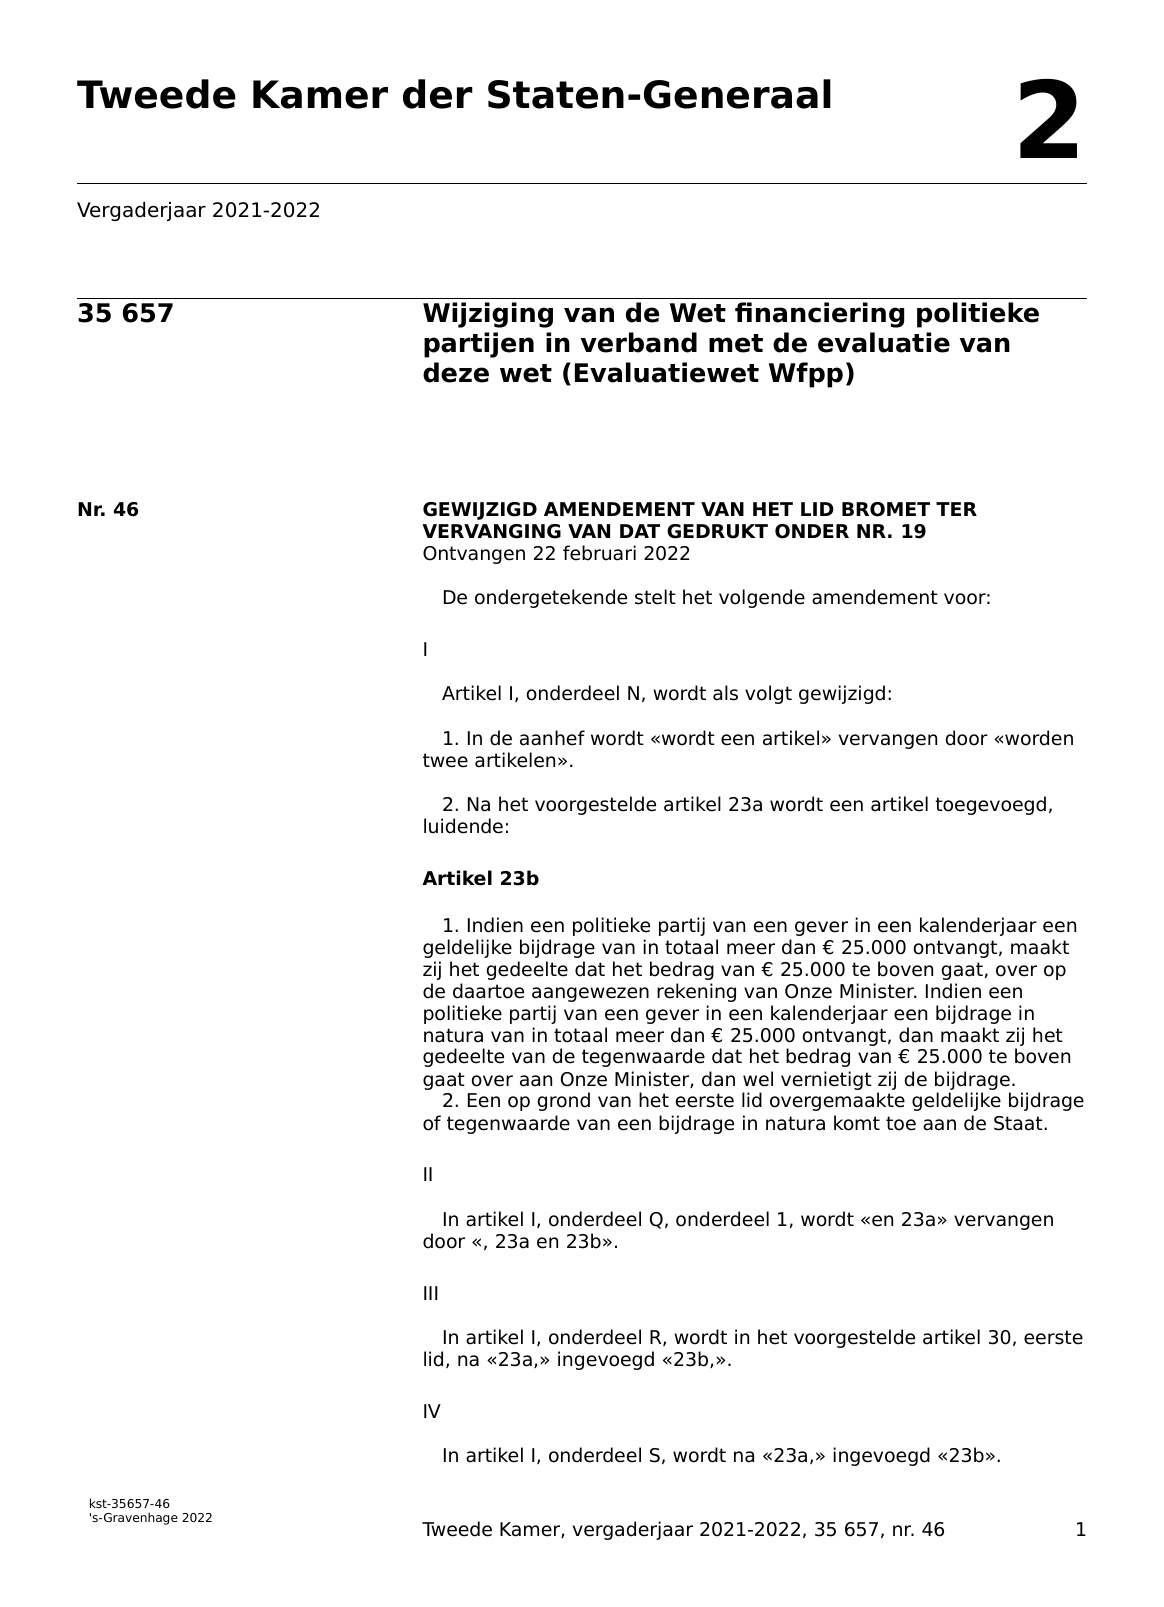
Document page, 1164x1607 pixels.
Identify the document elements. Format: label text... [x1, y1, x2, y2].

text Ontvangen 22 februari 2022 [422, 543, 1087, 565]
subtitle I [422, 639, 1087, 661]
text 1. Indien een politieke partij van een gever in een kalenderjaar een geldelijke bijdrage van in totaal meer dan € 25.000 ontvangt, maakt zij het gedeelte dat het bedrag van € 25.000 te boven gaat, over op de daartoe aangewezen rekening van Onze Minister. Indien een politieke partij van een gever in een kalenderjaar een bijdrage in natura van in totaal meer dan € 25.000 ontvangt, dan maakt zij het gedeelte van de tegenwaarde dat het bedrag van € 25.000 te boven gaat over aan Onze Minister, dan wel vernietigt zij de bijdrage. [422, 914, 1087, 1090]
text In artikel I, onderdeel R, wordt in het voorgestelde artikel 30, eerste lid, na «23a,» ingevoegd «23b,». [422, 1327, 1087, 1371]
text Artikel I, onderdeel N, wordt als volgt gewijzigd: [422, 683, 1087, 705]
table_header 2 [886, 59, 1087, 183]
subtitle III [422, 1282, 1087, 1304]
subtitle II [422, 1164, 1087, 1186]
table_cell Vergaderjaar 2021-2022 [77, 184, 1087, 298]
text 1. In de aanhef wordt «wordt een artikel» vervangen door «worden twee artikelen». [422, 727, 1087, 771]
text 's-Gravenhage 2022 [88, 1511, 323, 1525]
subtitle IV [422, 1401, 1087, 1423]
text 2. Na het voorgestelde artikel 23a wordt een artikel toegevoegd, luidende: [422, 794, 1087, 838]
text kst-35657-46 [88, 1497, 323, 1511]
table_header Tweede Kamer der Staten-Generaal [77, 59, 886, 183]
subtitle Nr. 46 GEWIJZIGD AMENDEMENT VAN HET LID BROMET TER VERVANGING VAN DAT GEDRUKT ONDER NR. 19 [77, 499, 1087, 543]
text De ondergetekende stelt het volgende amendement voor: [422, 587, 1087, 609]
text In artikel I, onderdeel Q, onderdeel 1, wordt «en 23a» vervangen door «, 23a en 23b». [422, 1208, 1087, 1252]
text In artikel I, onderdeel S, wordt na «23a,» ingevoegd «23b». [422, 1445, 1087, 1467]
subtitle Artikel 23b [422, 868, 1087, 889]
subtitle 35 657 Wijziging van de Wet financiering politieke partijen in verband met de evaluatie van deze wet (Evaluatiewet Wfpp) [77, 299, 1087, 388]
text 2. Een op grond van het eerste lid overgemaakte geldelijke bijdrage of tegenwaarde van een bijdrage in natura komt toe aan de Staat. [422, 1090, 1087, 1134]
